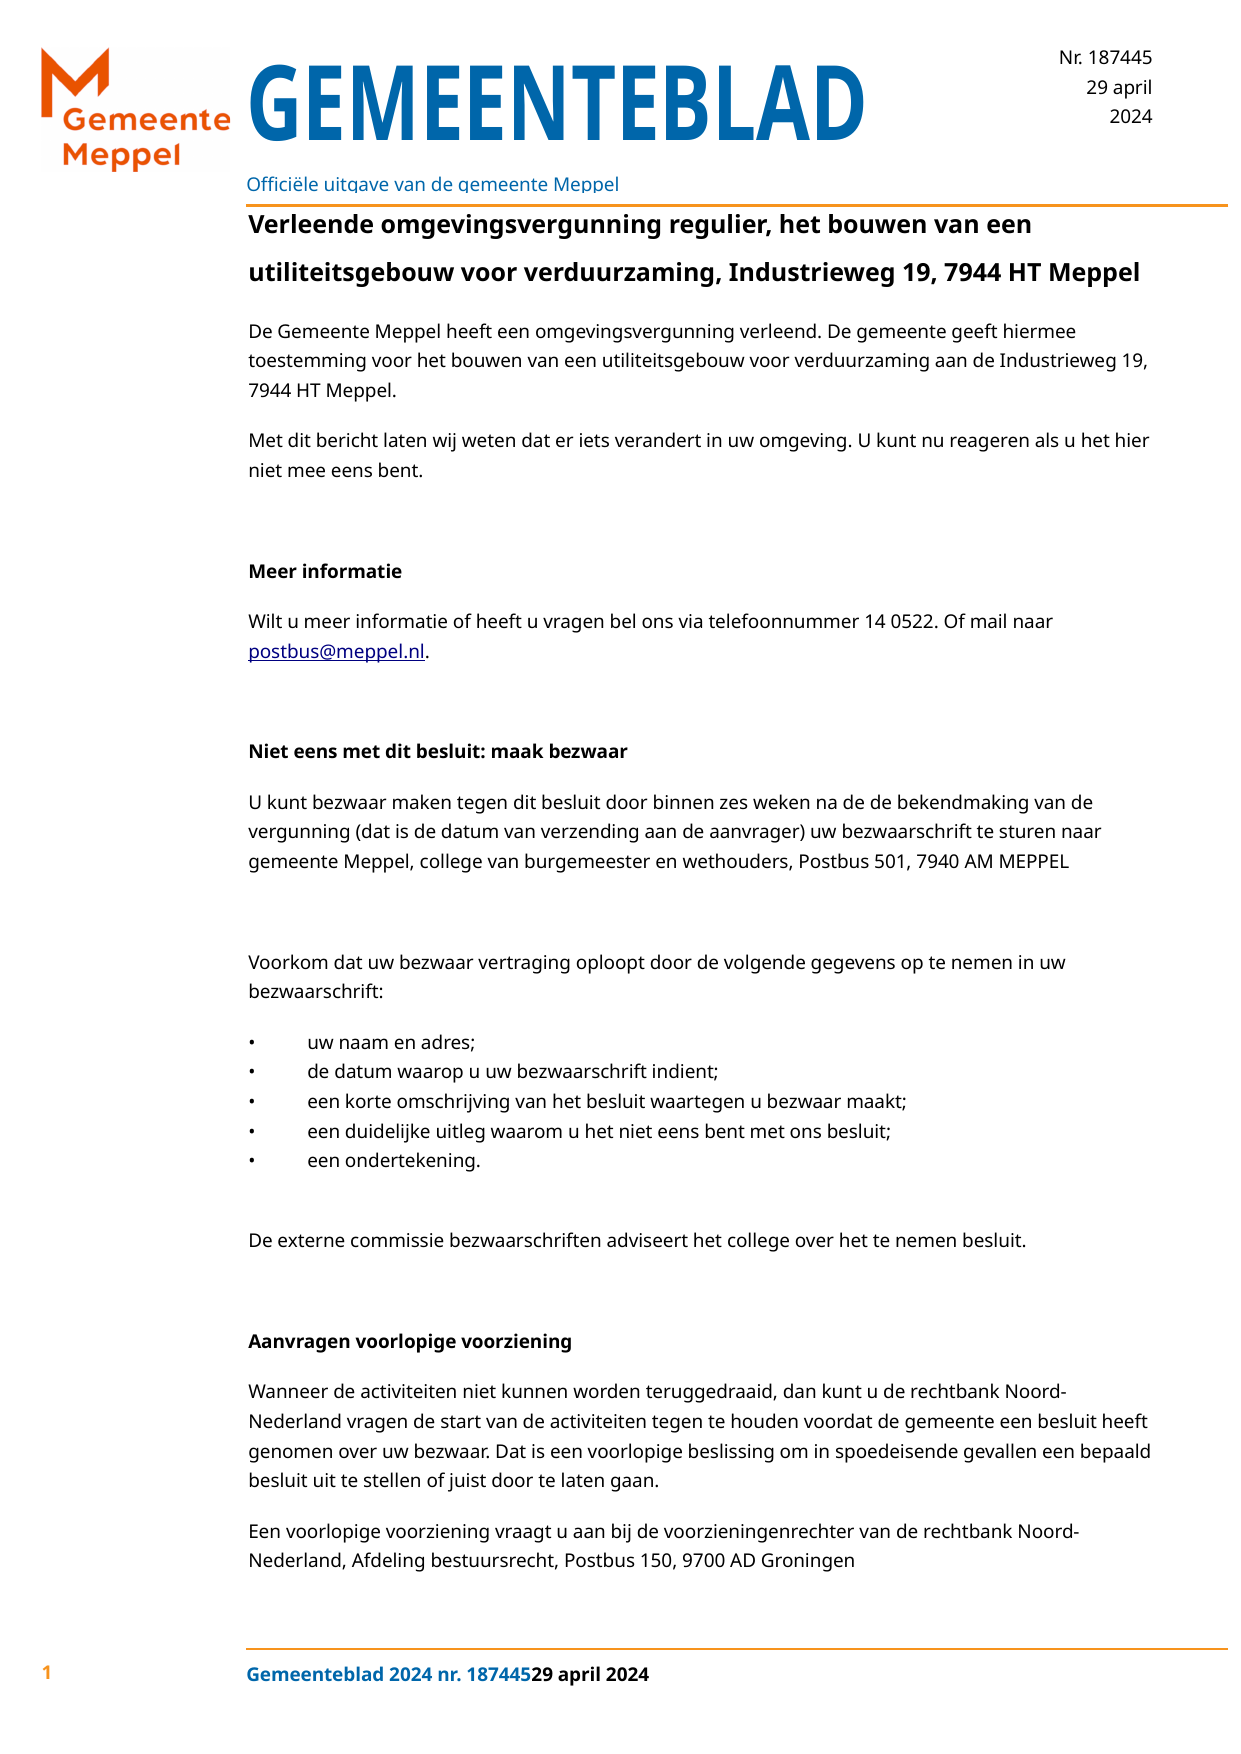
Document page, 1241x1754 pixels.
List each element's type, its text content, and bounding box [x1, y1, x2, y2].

list een korte omschrijving van het besluit waartegen u bezwaar maakt; [248, 1088, 1152, 1114]
text Niet eens met dit besluit: maak bezwaar [248, 739, 1152, 764]
text Een voorlopige voorziening vraagt u aan bij de voorzieningenrechter van de rechtbank Noord-Nederland, Afdeling bestuursrecht, Postbus 150, 9700 AD Groningen [248, 1518, 1152, 1573]
list een ondertekening. [248, 1147, 1152, 1173]
list de datum waarop u uw bezwaarschrift indient; [248, 1059, 1152, 1084]
text Wanneer de activiteiten niet kunnen worden teruggedraaid, dan kunt u de rechtbank Noord-Nederland vragen de start van de activiteiten tegen te houden voordat de gemeente een besluit heeft genomen over uw bezwaar. Dat is een voorlopige beslissing om in spoedeisende gevallen een bepaald besluit uit te stellen of juist door te laten gaan. [248, 1379, 1152, 1493]
list een duidelijke uitleg waarom u het niet eens bent met ons besluit; [248, 1118, 1152, 1144]
picture [41, 47, 231, 172]
text De Gemeente Meppel heeft een omgevingsvergunning verleend. De gemeente geeft hiermee toestemming voor het bouwen van een utiliteitsgebouw voor verduurzaming aan de Industrieweg 19, 7944 HT Meppel. [248, 318, 1152, 403]
text U kunt bezwaar maken tegen dit besluit door binnen zes weken na de de bekendmaking van de vergunning (dat is de datum van verzending aan de aanvrager) uw bezwaarschrift te sturen naar gemeente Meppel, college van burgemeester en wethouders, Postbus 501, 7940 AM MEPPEL [248, 789, 1152, 874]
text Verleende omgevingsvergunning regulier, het bouwen van een utiliteitsgebouw voor verduurzaming, Industrieweg 19, 7944 HT Meppel [248, 207, 1152, 288]
text Aanvragen voorlopige voorziening [248, 1328, 1152, 1354]
list uw naam en adres; [248, 1029, 1152, 1055]
text Voorkom dat uw bezwaar vertraging oploopt door de volgende gegevens op te nemen in uw bezwaarschrift: [248, 949, 1152, 1004]
text Met dit bericht laten wij weten dat er iets verandert in uw omgeving. U kunt nu reageren als u het hier niet mee eens bent. [248, 427, 1152, 483]
text Meer informatie [248, 558, 1152, 584]
text Wilt u meer informatie of heeft u vragen bel ons via telefoonnummer 14 0522. Of mail naar postbus@meppel.nl. [248, 608, 1152, 664]
text De externe commissie bezwaarschriften adviseert het college over het te nemen besluit. [248, 1227, 1152, 1253]
